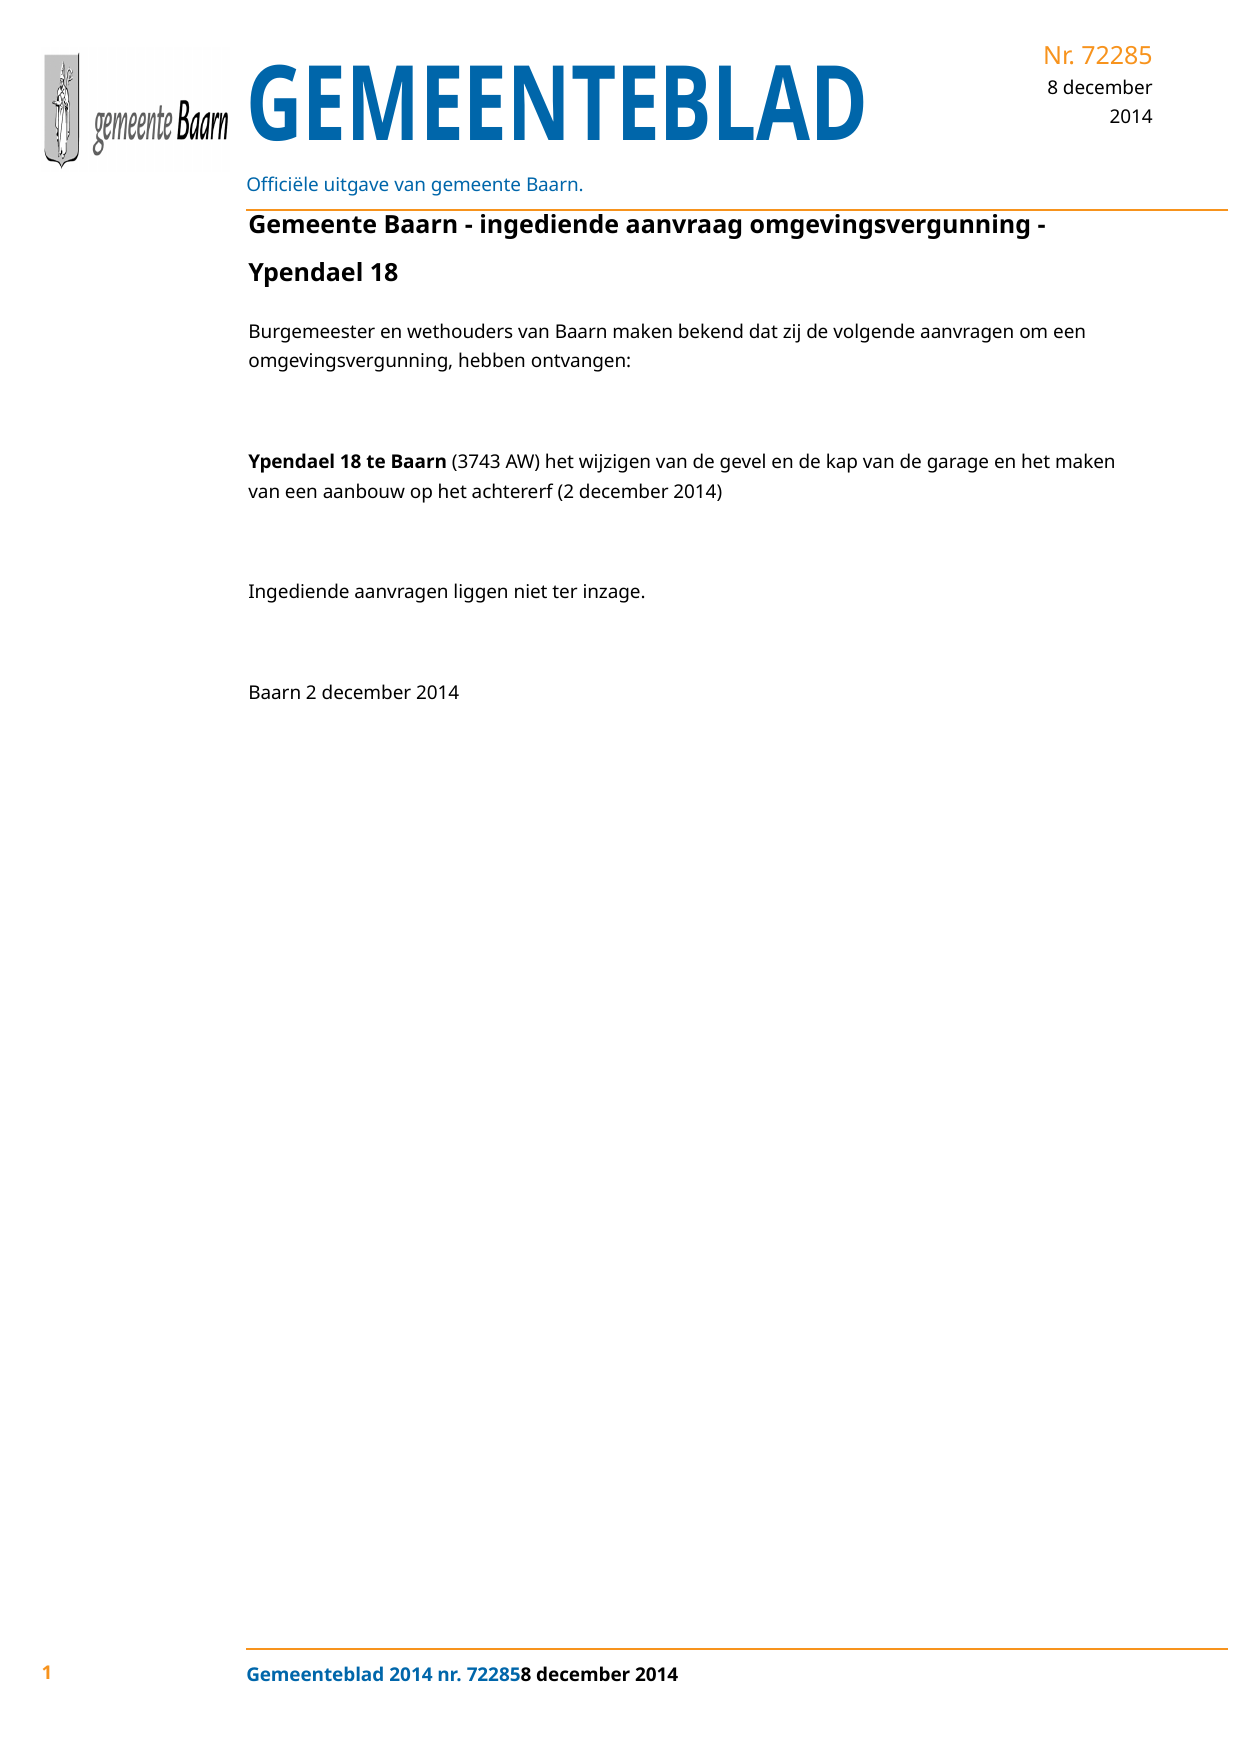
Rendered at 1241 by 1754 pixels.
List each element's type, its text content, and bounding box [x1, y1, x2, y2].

text Gemeente Baarn - ingediende aanvraag omgevingsvergunning - Ypendael 18 [248, 211, 1152, 288]
text Ypendael 18 te Baarn (3743 AW) het wijzigen van de gevel en de kap van de garage en het maken van een aanbouw op het achtererf (2 december 2014) [248, 448, 1152, 504]
text Baarn 2 december 2014 [248, 679, 1152, 705]
text Burgemeester en wethouders van Baarn maken bekend dat zij de volgende aanvragen om een omgevingsvergunning, hebben ontvangen: [248, 318, 1152, 373]
text Ingediende aanvragen liggen niet ter inzage. [248, 579, 1152, 604]
picture [41, 47, 231, 172]
